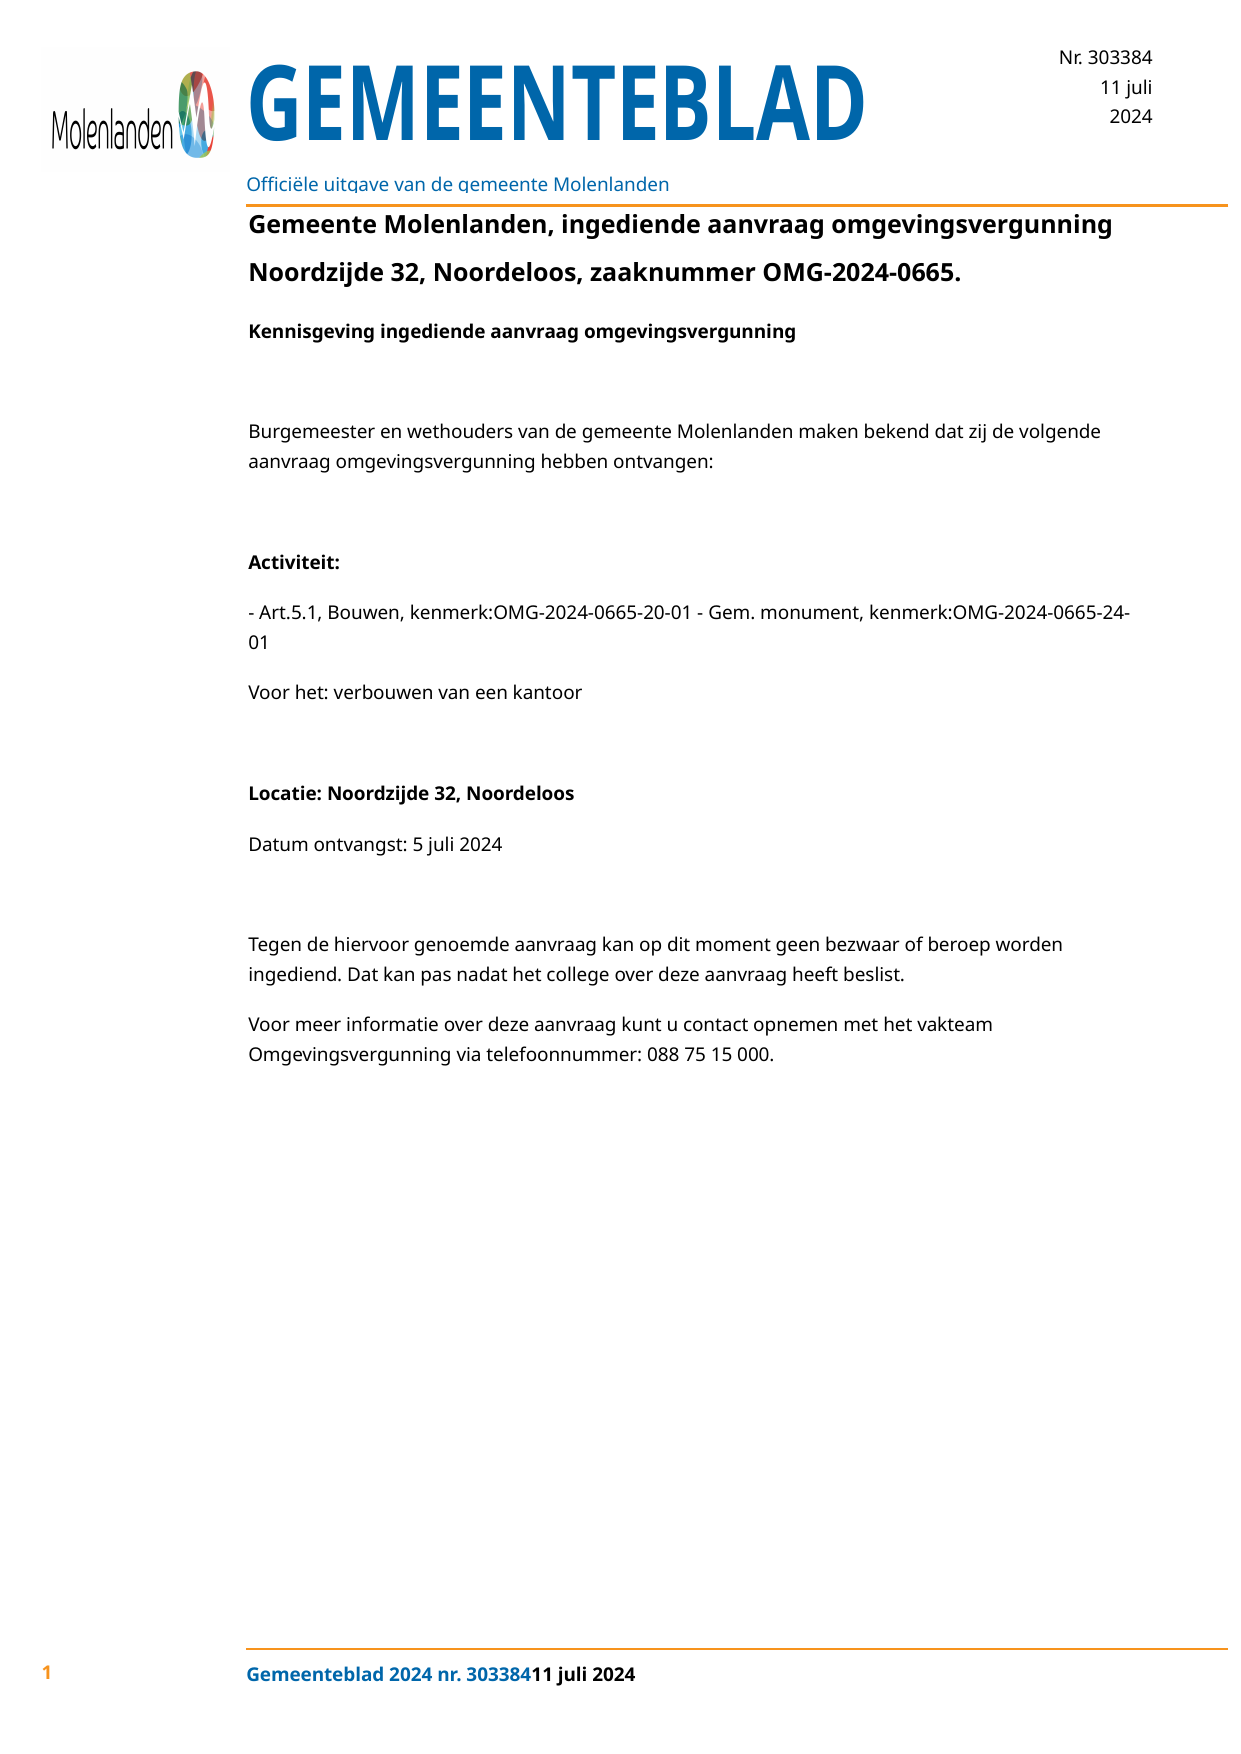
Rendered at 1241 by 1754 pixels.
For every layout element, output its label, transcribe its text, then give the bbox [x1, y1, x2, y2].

text Locatie: Noordzijde 32, Noordeloos [248, 780, 1152, 806]
picture [41, 47, 231, 172]
text - Art.5.1, Bouwen, kenmerk:OMG-2024-0665-20-01 - Gem. monument, kenmerk:OMG-2024-0665-24-01 [248, 599, 1152, 655]
text Kennisgeving ingediende aanvraag omgevingsvergunning [248, 318, 1152, 344]
text Gemeente Molenlanden, ingediende aanvraag omgevingsvergunning Noordzijde 32, Noordeloos, zaaknummer OMG-2024-0665. [248, 207, 1152, 288]
text Burgemeester en wethouders van de gemeente Molenlanden maken bekend dat zij de volgende aanvraag omgevingsvergunning hebben ontvangen: [248, 419, 1152, 474]
text Voor meer informatie over deze aanvraag kunt u contact opnemen met het vakteam Omgevingsvergunning via telefoonnummer: 088 75 15 000. [248, 1012, 1152, 1067]
text Tegen de hiervoor genoemde aanvraag kan op dit moment geen bezwaar of beroep worden ingediend. Dat kan pas nadat het college over deze aanvraag heeft beslist. [248, 932, 1152, 987]
text Voor het: verbouwen van een kantoor [248, 679, 1152, 705]
text Datum ontvangst: 5 juli 2024 [248, 831, 1152, 857]
text Activiteit: [248, 549, 1152, 575]
